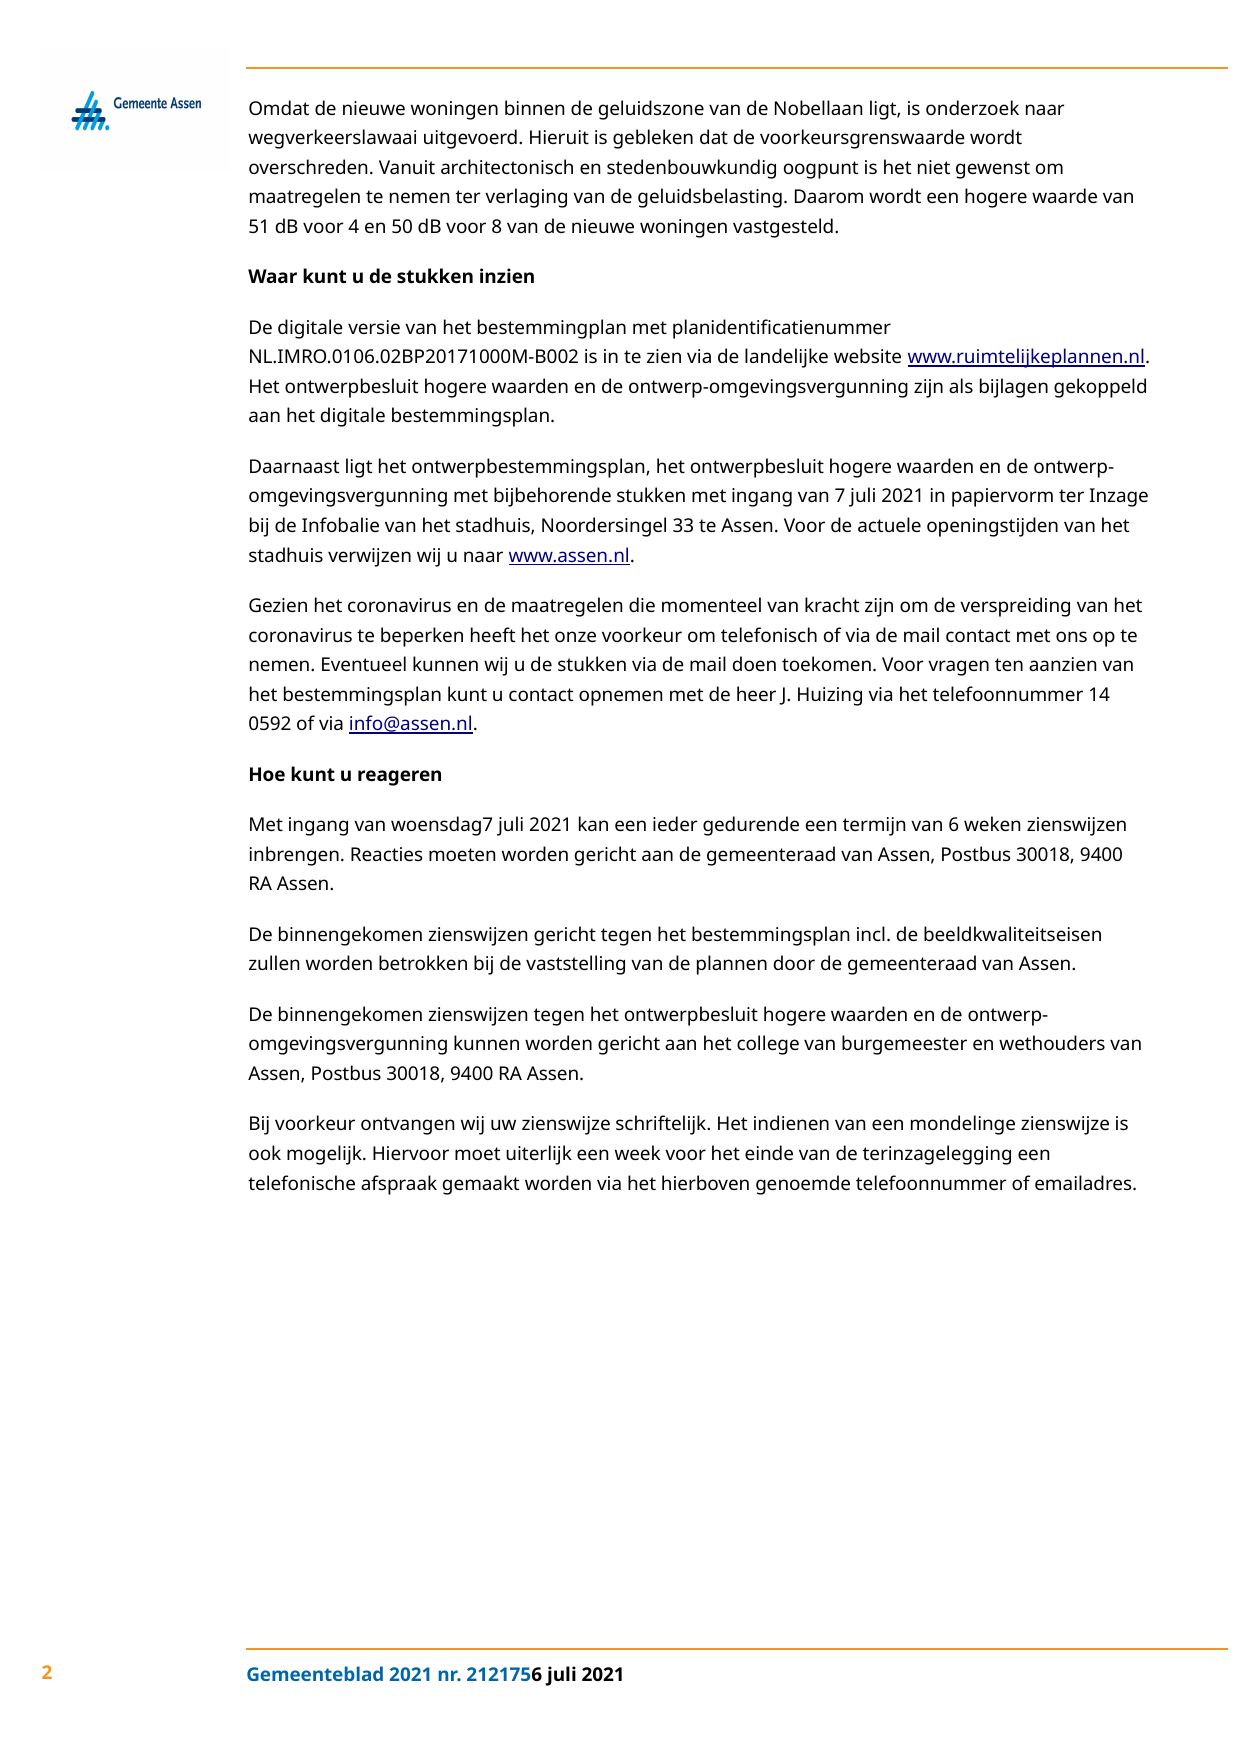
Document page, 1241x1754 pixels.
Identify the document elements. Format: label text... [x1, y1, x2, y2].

text Gezien het coronavirus en de maatregelen die momenteel van kracht zijn om de verspreiding van het coronavirus te beperken heeft het onze voorkeur om telefonisch of via de mail contact met ons op te nemen. Eventueel kunnen wij u de stukken via de mail doen toekomen. Voor vragen ten aanzien van het bestemmingsplan kunt u contact opnemen met de heer J. Huizing via het telefoonnummer 14 0592 of via info@assen.nl. [248, 592, 1152, 736]
text Met ingang van woensdag7 juli 2021 kan een ieder gedurende een termijn van 6 weken zienswijzen inbrengen. Reacties moeten worden gericht aan de gemeenteraad van Assen, Postbus 30018, 9400 RA Assen. [248, 811, 1152, 896]
text Daarnaast ligt het ontwerpbestemmingsplan, het ontwerpbesluit hogere waarden en de ontwerp-omgevingsvergunning met bijbehorende stukken met ingang van 7 juli 2021 in papiervorm ter Inzage bij de Infobalie van het stadhuis, Noordersingel 33 te Assen. Voor de actuele openingstijden van het stadhuis verwijzen wij u naar www.assen.nl. [248, 453, 1152, 568]
text Hoe kunt u reageren [248, 761, 1152, 787]
picture [41, 47, 231, 172]
text Waar kunt u de stukken inzien [248, 263, 1152, 289]
text De binnengekomen zienswijzen gericht tegen het bestemmingsplan incl. de beeldkwaliteitseisen zullen worden betrokken bij de vaststelling van de plannen door de gemeenteraad van Assen. [248, 921, 1152, 976]
text Omdat de nieuwe woningen binnen de geluidszone van de Nobellaan ligt, is onderzoek naar wegverkeerslawaai uitgevoerd. Hieruit is gebleken dat de voorkeursgrenswaarde wordt overschreden. Vanuit architectonisch en stedenbouwkundig oogpunt is het niet gewenst om maatregelen te nemen ter verlaging van de geluidsbelasting. Daarom wordt een hogere waarde van 51 dB voor 4 en 50 dB voor 8 van de nieuwe woningen vastgesteld. [248, 95, 1152, 239]
text De binnengekomen zienswijzen tegen het ontwerpbesluit hogere waarden en de ontwerp-omgevingsvergunning kunnen worden gericht aan het college van burgemeester en wethouders van Assen, Postbus 30018, 9400 RA Assen. [248, 1001, 1152, 1086]
text Bij voorkeur ontvangen wij uw zienswijze schriftelijk. Het indienen van een mondelinge zienswijze is ook mogelijk. Hiervoor moet uiterlijk een week voor het einde van de terinzagelegging een telefonische afspraak gemaakt worden via het hierboven genoemde telefoonnummer of emailadres. [248, 1111, 1152, 1196]
text De digitale versie van het bestemmingplan met planidentificatienummer NL.IMRO.0106.02BP20171000M-B002 is in te zien via de landelijke website www.ruimtelijkeplannen.nl. Het ontwerpbesluit hogere waarden en de ontwerp-omgevingsvergunning zijn als bijlagen gekoppeld aan het digitale bestemmingsplan. [248, 314, 1152, 428]
